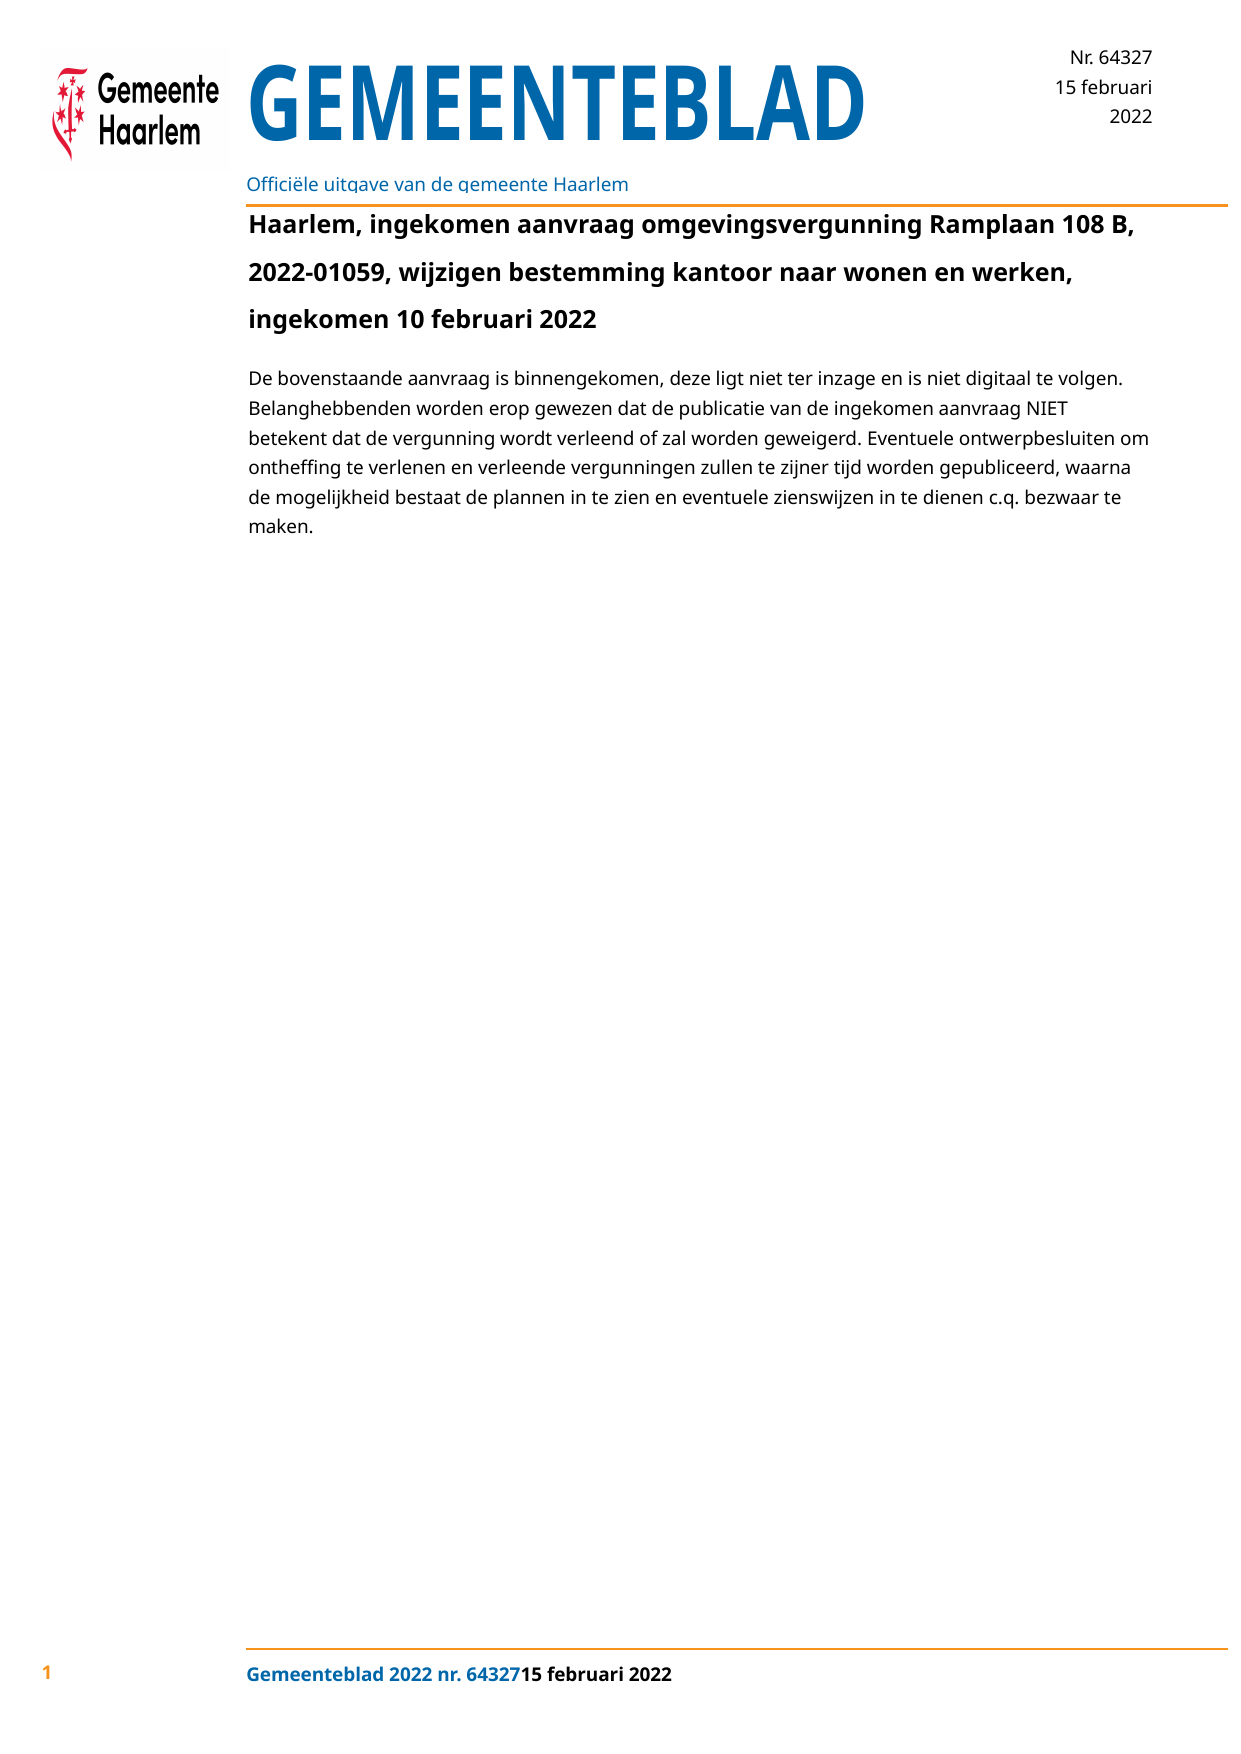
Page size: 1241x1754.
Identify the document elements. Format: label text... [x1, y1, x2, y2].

picture [41, 47, 231, 172]
text De bovenstaande aanvraag is binnengekomen, deze ligt niet ter inzage en is niet digitaal te volgen. Belanghebbenden worden erop gewezen dat de publicatie van de ingekomen aanvraag NIET betekent dat de vergunning wordt verleend of zal worden geweigerd. Eventuele ontwerpbesluiten om ontheffing te verlenen en verleende vergunningen zullen te zijner tijd worden gepubliceerd, waarna de mogelijkheid bestaat de plannen in te zien en eventuele zienswijzen in te dienen c.q. bezwaar te maken. [248, 366, 1152, 539]
text Haarlem, ingekomen aanvraag omgevingsvergunning Ramplaan 108 B, 2022-01059, wijzigen bestemming kantoor naar wonen en werken, ingekomen 10 februari 2022 [248, 207, 1152, 336]
